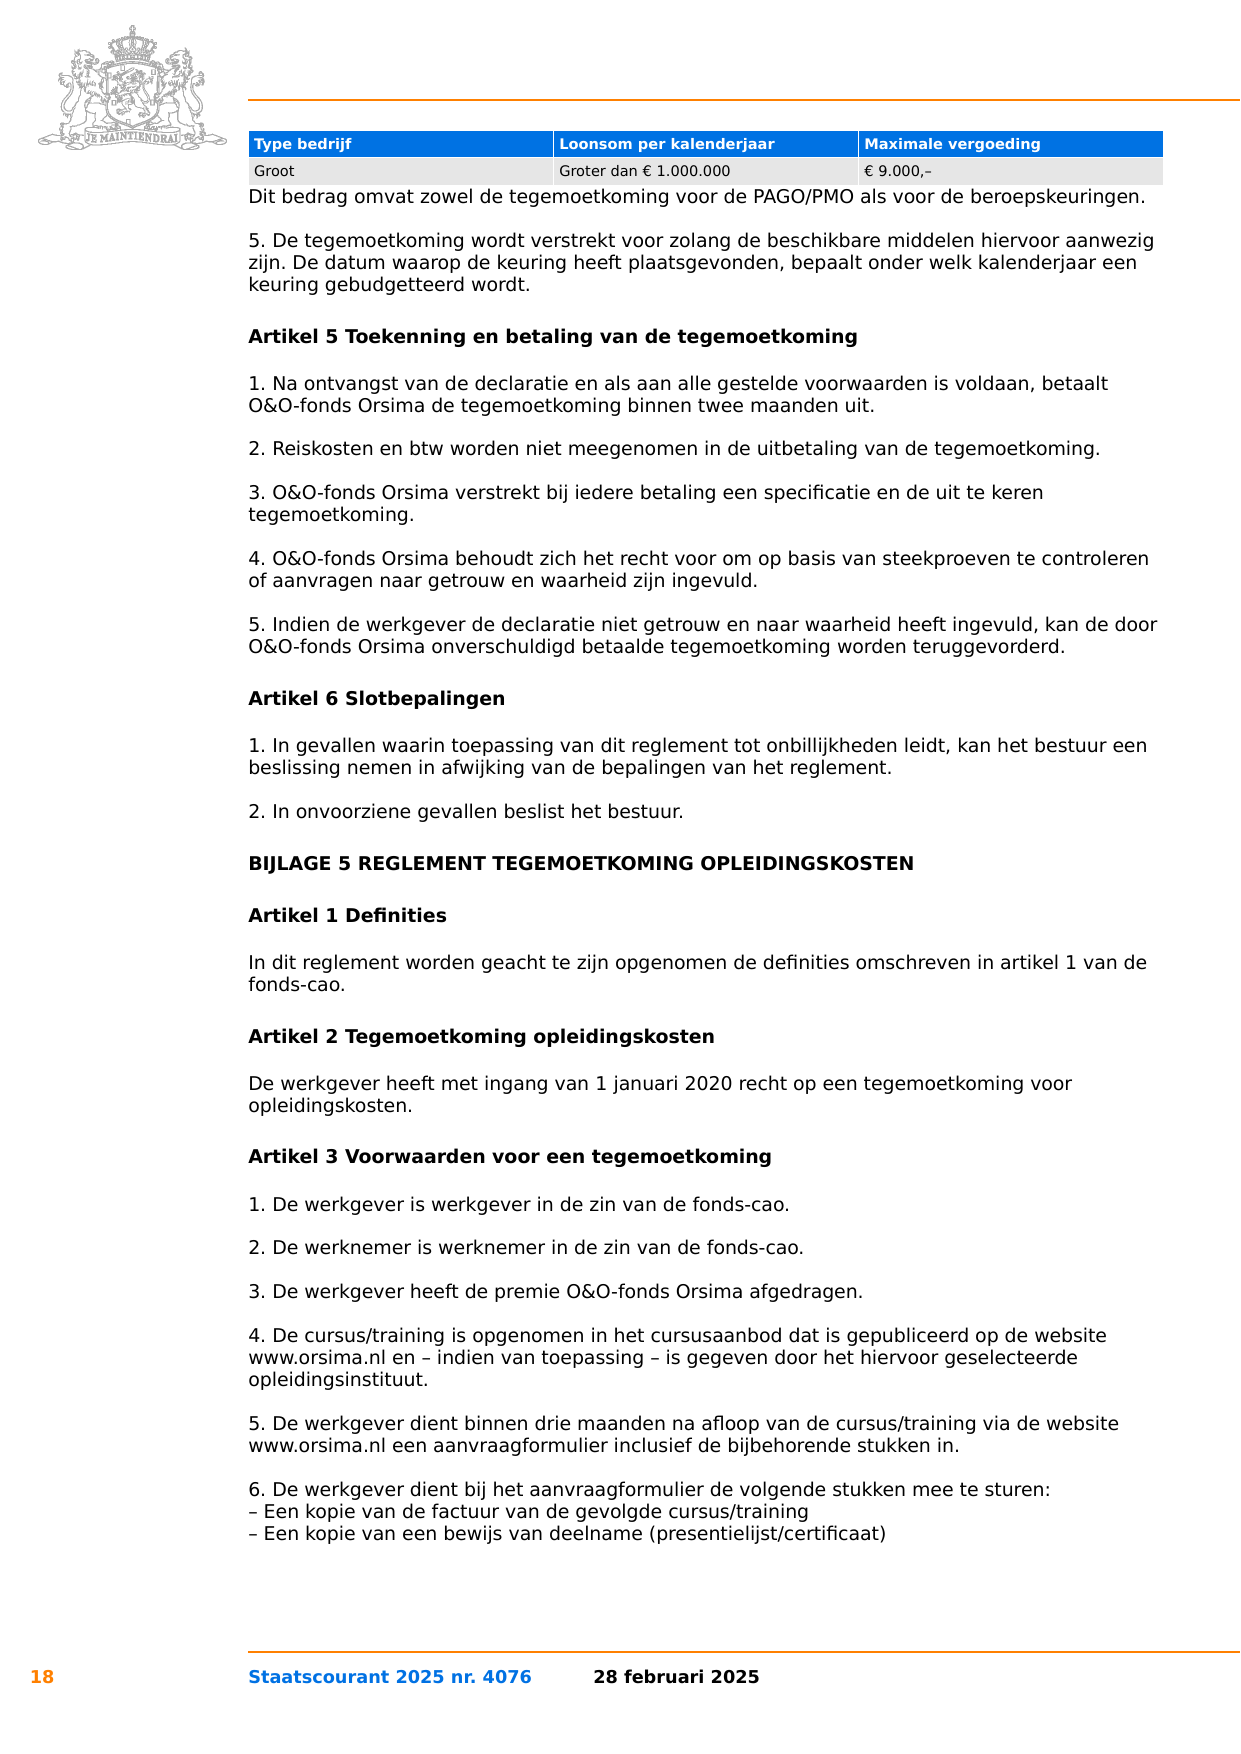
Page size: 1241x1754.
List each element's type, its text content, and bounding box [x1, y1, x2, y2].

text 5. De werkgever dient binnen drie maanden na afloop van de cursus/training via de website www.orsima.nl een aanvraagformulier inclusief de bijbehorende stukken in. [248, 1413, 1163, 1457]
subtitle Artikel 5 Toekenning en betaling van de tegemoetkoming [248, 326, 1163, 347]
text 1. De werkgever is werkgever in de zin van de fonds-cao. [248, 1193, 1163, 1215]
text 1. Na ontvangst van de declaratie en als aan alle gestelde voorwaarden is voldaan, betaalt O&O-fonds Orsima de tegemoetkoming binnen twee maanden uit. [248, 372, 1163, 416]
text – Een kopie van een bewijs van deelname (presentielijst/certificaat) [248, 1523, 1163, 1544]
table_cell € 9.000,– [859, 158, 1163, 185]
text 4. O&O-fonds Orsima behoudt zich het recht voor om op basis van steekproeven te controleren of aanvragen naar getrouw en waarheid zijn ingevuld. [248, 548, 1163, 592]
text De werkgever heeft met ingang van 1 januari 2020 recht op een tegemoetkoming voor opleidingskosten. [248, 1072, 1163, 1116]
text 4. De cursus/training is opgenomen in het cursusaanbod dat is gepubliceerd op de website www.orsima.nl en – indien van toepassing – is gegeven door het hiervoor geselecteerde opleidingsinstituut. [248, 1325, 1163, 1391]
text 1. In gevallen waarin toepassing van dit reglement tot onbillijkheden leidt, kan het bestuur een beslissing nemen in afwijking van de bepalingen van het reglement. [248, 735, 1163, 779]
subtitle Artikel 3 Voorwaarden voor een tegemoetkoming [248, 1146, 1163, 1168]
table_header Type bedrijf [249, 131, 553, 157]
text – Een kopie van de factuur van de gevolgde cursus/training [248, 1501, 1163, 1523]
table_header Loonsom per kalenderjaar [554, 131, 858, 157]
text 6. De werkgever dient bij het aanvraagformulier de volgende stukken mee te sturen: [248, 1479, 1163, 1501]
table_cell Groter dan € 1.000.000 [554, 158, 858, 185]
text In dit reglement worden geacht te zijn opgenomen de definities omschreven in artikel 1 van de fonds-cao. [248, 952, 1163, 996]
subtitle Artikel 6 Slotbepalingen [248, 688, 1163, 710]
text 2. Reiskosten en btw worden niet meegenomen in de uitbetaling van de tegemoetkoming. [248, 438, 1163, 460]
subtitle Artikel 1 Definities [248, 904, 1163, 927]
text 5. De tegemoetkoming wordt verstrekt voor zolang de beschikbare middelen hiervoor aanwezig zijn. De datum waarop de keuring heeft plaatsgevonden, bepaalt onder welk kalenderjaar een keuring gebudgetteerd wordt. [248, 229, 1163, 296]
text 2. In onvoorziene gevallen beslist het bestuur. [248, 801, 1163, 823]
text Dit bedrag omvat zowel de tegemoetkoming voor de PAGO/PMO als voor de beroepskeuringen. [248, 186, 1163, 208]
picture [38, 25, 227, 150]
table_header Maximale vergoeding [859, 131, 1163, 157]
text 3. De werkgever heeft de premie O&O-fonds Orsima afgedragen. [248, 1281, 1163, 1303]
text 2. De werknemer is werknemer in de zin van de fonds-cao. [248, 1237, 1163, 1259]
subtitle Artikel 2 Tegemoetkoming opleidingskosten [248, 1026, 1163, 1047]
text 5. Indien de werkgever de declaratie niet getrouw en naar waarheid heeft ingevuld, kan de door O&O-fonds Orsima onverschuldigd betaalde tegemoetkoming worden teruggevorderd. [248, 614, 1163, 658]
text 3. O&O-fonds Orsima verstrekt bij iedere betaling een specificatie en de uit te keren tegemoetkoming. [248, 482, 1163, 526]
subtitle BIJLAGE 5 REGLEMENT TEGEMOETKOMING OPLEIDINGSKOSTEN [248, 853, 1163, 874]
table_cell Groot [249, 158, 553, 185]
